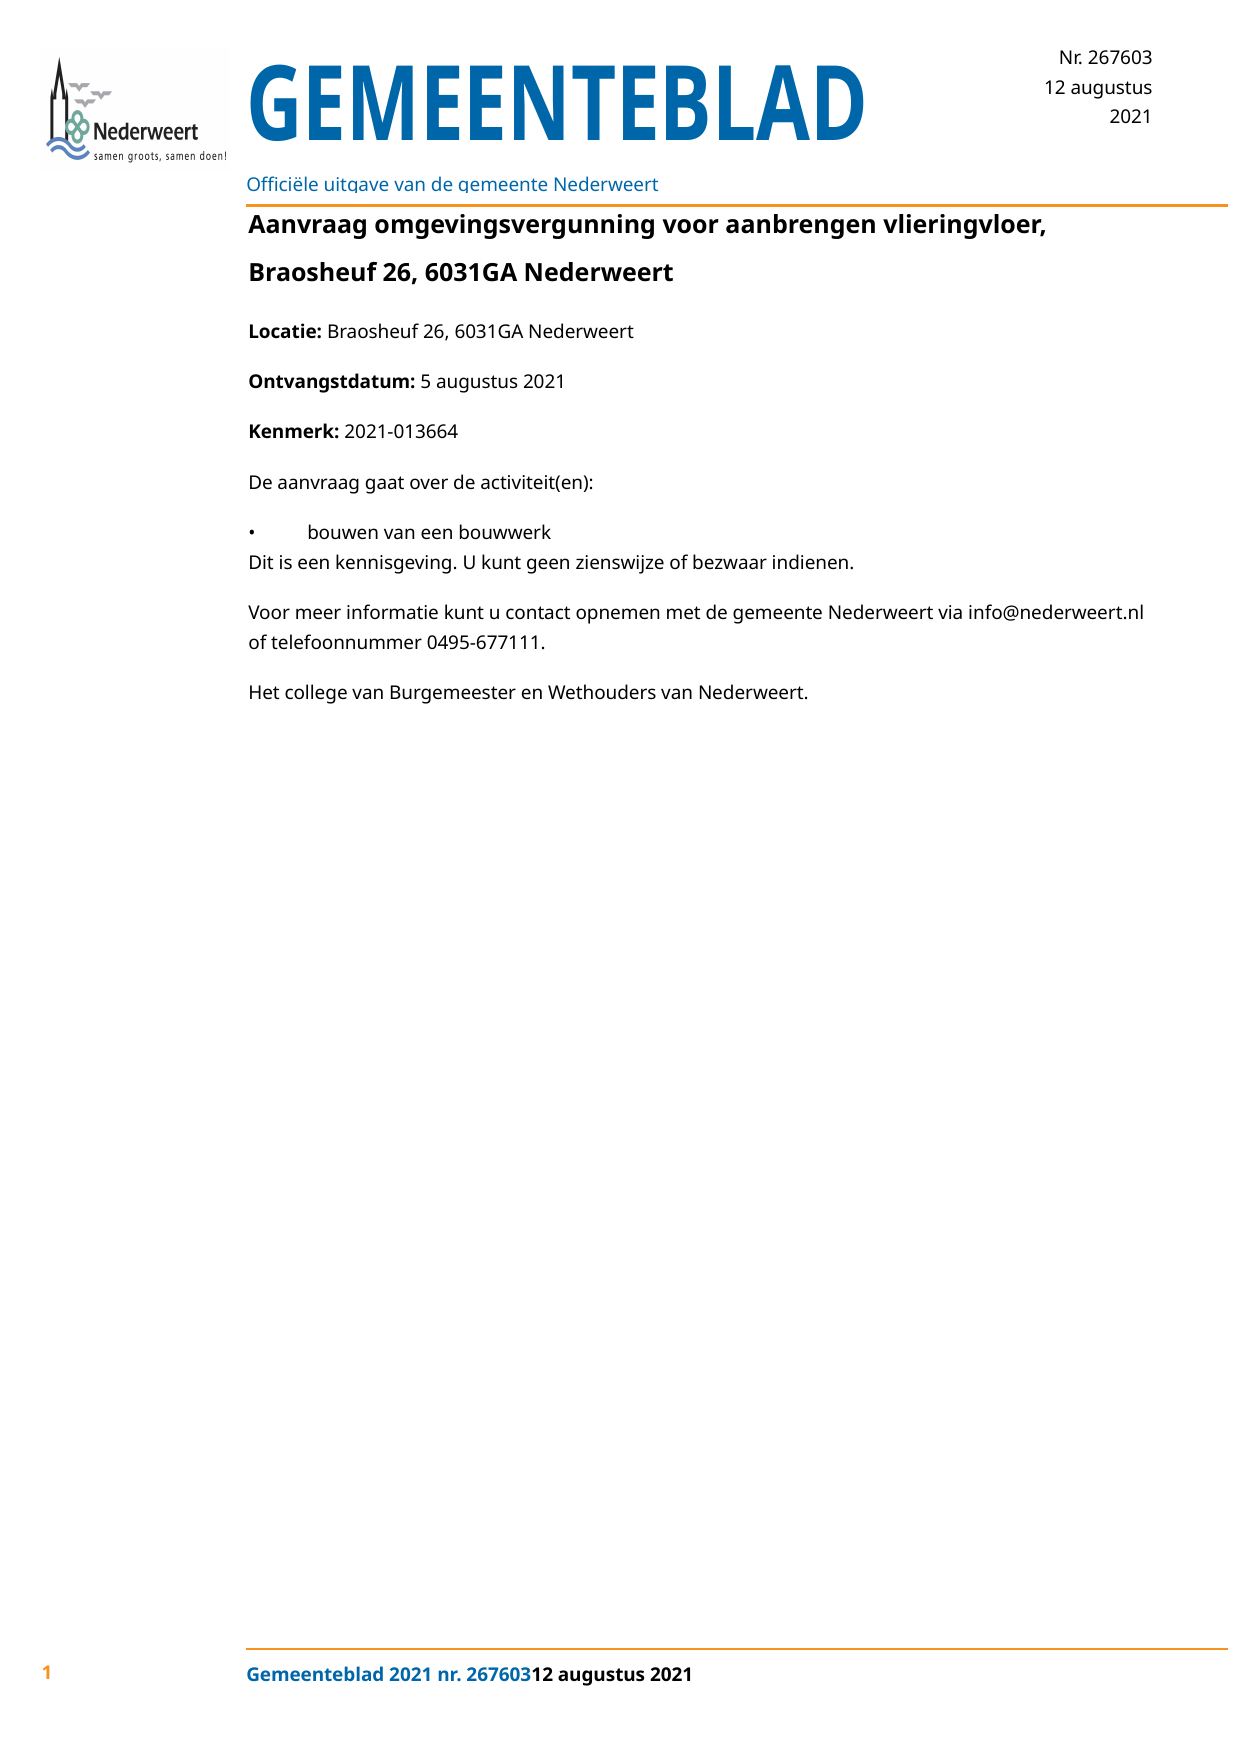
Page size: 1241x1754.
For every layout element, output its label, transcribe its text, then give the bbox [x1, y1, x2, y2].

text Locatie: Braosheuf 26, 6031GA Nederweert [248, 318, 1152, 344]
picture [41, 47, 231, 172]
text De aanvraag gaat over de activiteit(en): [248, 469, 1152, 495]
text Dit is een kennisgeving. U kunt geen zienswijze of bezwaar indienen. [248, 549, 1152, 575]
list bouwen van een bouwwerk [248, 519, 1152, 545]
text Het college van Burgemeester en Wethouders van Nederweert. [248, 679, 1152, 705]
text Aanvraag omgevingsvergunning voor aanbrengen vlieringvloer, Braosheuf 26, 6031GA Nederweert [248, 207, 1152, 288]
text Voor meer informatie kunt u contact opnemen met de gemeente Nederweert via info@nederweert.nl of telefoonnummer 0495-677111. [248, 599, 1152, 655]
text Kenmerk: 2021-013664 [248, 419, 1152, 444]
text Ontvangstdatum: 5 augustus 2021 [248, 368, 1152, 394]
